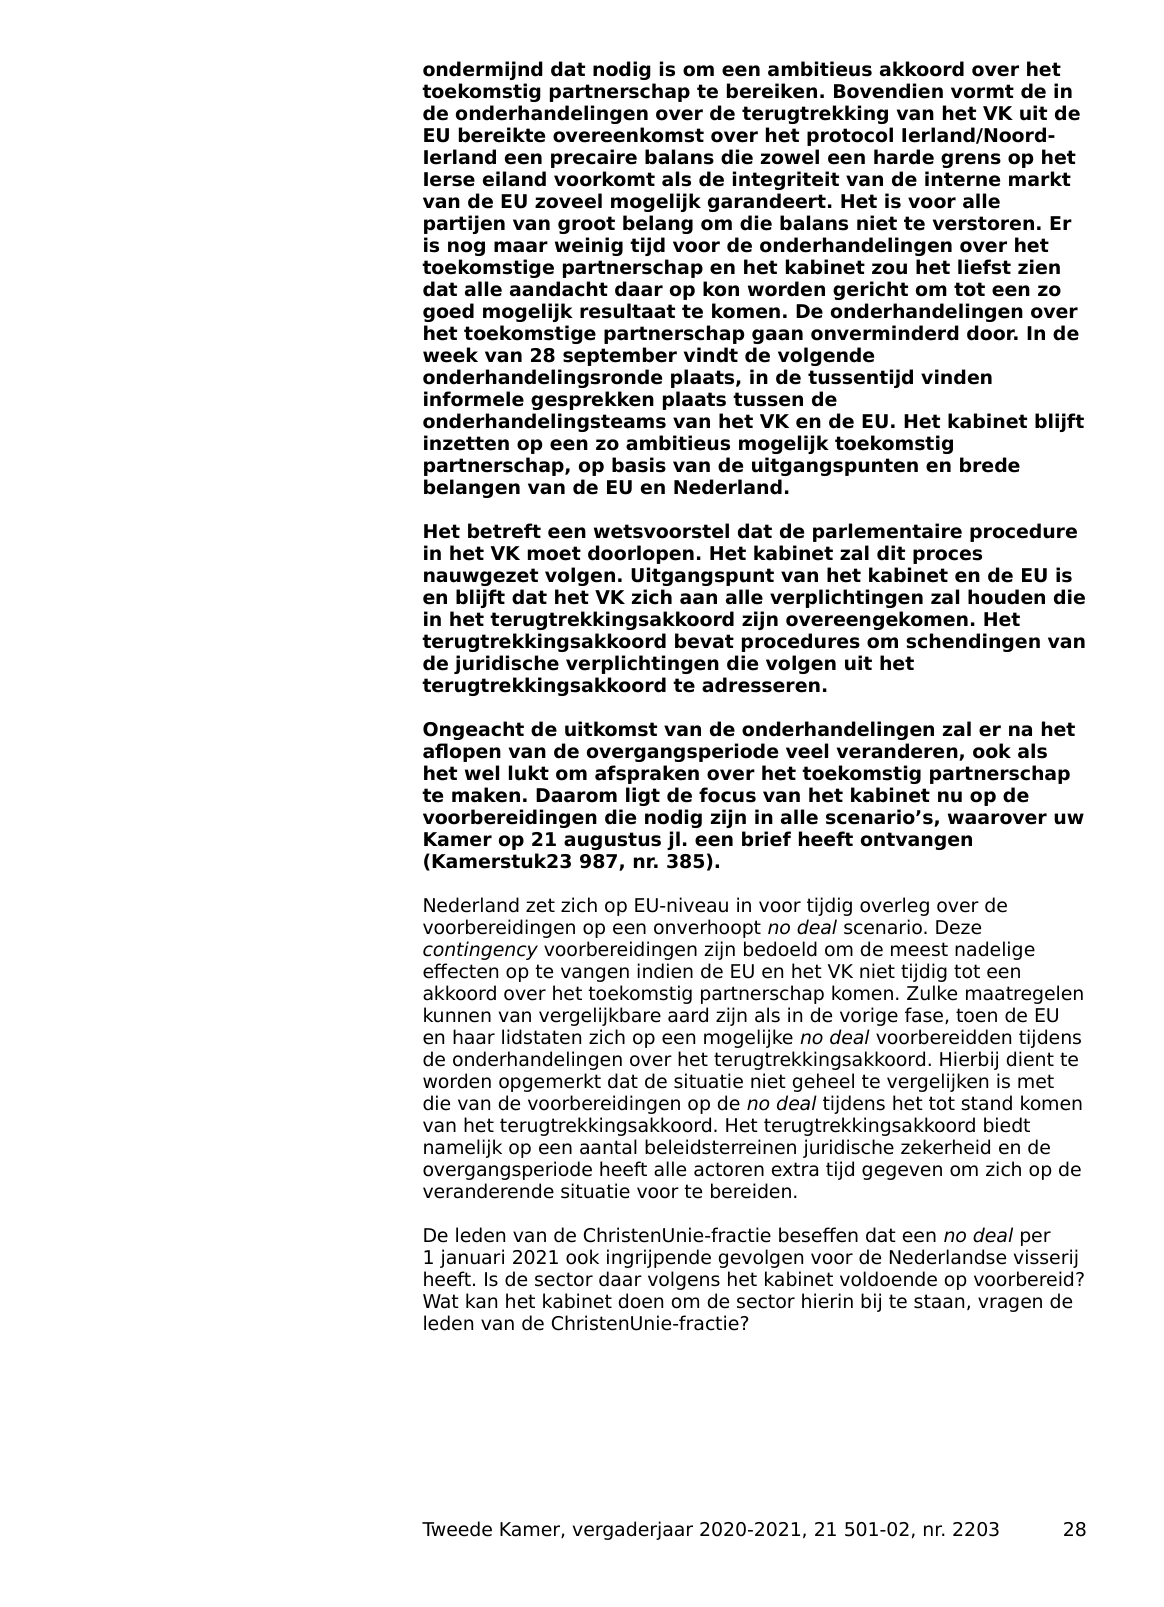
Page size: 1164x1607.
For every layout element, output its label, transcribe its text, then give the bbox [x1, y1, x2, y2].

text Nederland zet zich op EU-niveau in voor tijdig overleg over de voorbereidingen op een onverhoopt no deal scenario. Deze contingency voorbereidingen zijn bedoeld om de meest nadelige effecten op te vangen indien de EU en het VK niet tijdig tot een akkoord over het toekomstig partnerschap komen. Zulke maatregelen kunnen van vergelijkbare aard zijn als in de vorige fase, toen de EU en haar lidstaten zich op een mogelijke no deal voorbereidden tijdens de onderhandelingen over het terugtrekkingsakkoord. Hierbij dient te worden opgemerkt dat de situatie niet geheel te vergelijken is met die van de voorbereidingen op de no deal tijdens het tot stand komen van het terugtrekkingsakkoord. Het terugtrekkingsakkoord biedt namelijk op een aantal beleidsterreinen juridische zekerheid en de overgangsperiode heeft alle actoren extra tijd gegeven om zich op de veranderende situatie voor te bereiden. [422, 895, 1087, 1203]
text Ongeacht de uitkomst van de onderhandelingen zal er na het aflopen van de overgangsperiode veel veranderen, ook als het wel lukt om afspraken over het toekomstig partnerschap te maken. Daarom ligt de focus van het kabinet nu op de voorbereidingen die nodig zijn in alle scenario’s, waarover uw Kamer op 21 augustus jl. een brief heeft ontvangen (Kamerstuk23 987, nr. 385). [422, 719, 1087, 873]
text ondermijnd dat nodig is om een ambitieus akkoord over het toekomstig partnerschap te bereiken. Bovendien vormt de in de onderhandelingen over de terugtrekking van het VK uit de EU bereikte overeenkomst over het protocol Ierland/Noord-Ierland een precaire balans die zowel een harde grens op het Ierse eiland voorkomt als de integriteit van de interne markt van de EU zoveel mogelijk garandeert. Het is voor alle partijen van groot belang om die balans niet te verstoren. Er is nog maar weinig tijd voor de onderhandelingen over het toekomstige partnerschap en het kabinet zou het liefst zien dat alle aandacht daar op kon worden gericht om tot een zo goed mogelijk resultaat te komen. De onderhandelingen over het toekomstige partnerschap gaan onverminderd door. In de week van 28 september vindt de volgende onderhandelingsronde plaats, in de tussentijd vinden informele gesprekken plaats tussen de onderhandelingsteams van het VK en de EU. Het kabinet blijft inzetten op een zo ambitieus mogelijk toekomstig partnerschap, op basis van de uitgangspunten en brede belangen van de EU en Nederland. [422, 59, 1087, 499]
text De leden van de ChristenUnie-fractie beseffen dat een no deal per 1 januari 2021 ook ingrijpende gevolgen voor de Nederlandse visserij heeft. Is de sector daar volgens het kabinet voldoende op voorbereid? Wat kan het kabinet doen om de sector hierin bij te staan, vragen de leden van de ChristenUnie-fractie? [422, 1225, 1087, 1335]
text Het betreft een wetsvoorstel dat de parlementaire procedure in het VK moet doorlopen. Het kabinet zal dit proces nauwgezet volgen. Uitgangspunt van het kabinet en de EU is en blijft dat het VK zich aan alle verplichtingen zal houden die in het terugtrekkingsakkoord zijn overeengekomen. Het terugtrekkingsakkoord bevat procedures om schendingen van de juridische verplichtingen die volgen uit het terugtrekkingsakkoord te adresseren. [422, 521, 1087, 697]
